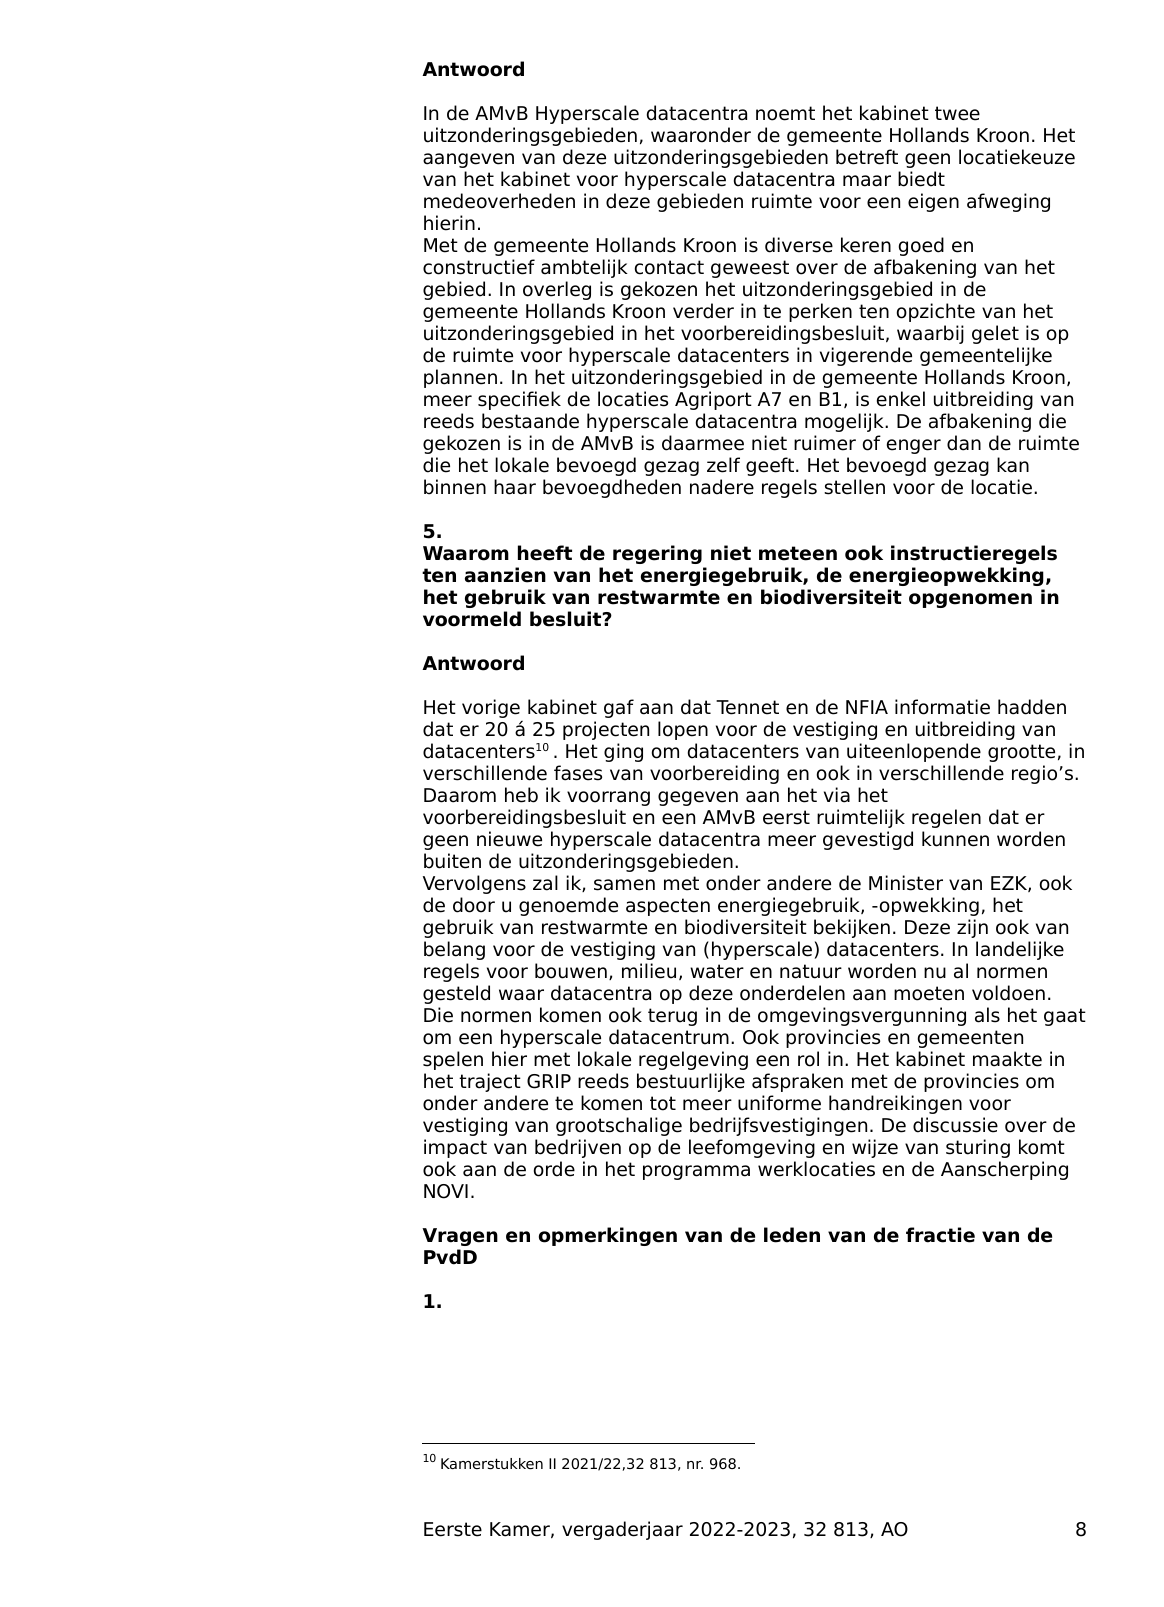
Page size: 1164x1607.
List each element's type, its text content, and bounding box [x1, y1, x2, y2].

text Vervolgens zal ik, samen met onder andere de Minister van EZK, ook de door u genoemde aspecten energiegebruik, -opwekking, het gebruik van restwarmte en biodiversiteit bekijken. Deze zijn ook van belang voor de vestiging van (hyperscale) datacenters. In landelijke regels voor bouwen, milieu, water en natuur worden nu al normen gesteld waar datacentra op deze onderdelen aan moeten voldoen. Die normen komen ook terug in de omgevingsvergunning als het gaat om een hyperscale datacentrum. Ook provincies en gemeenten spelen hier met lokale regelgeving een rol in. Het kabinet maakte in het traject GRIP reeds bestuurlijke afspraken met de provincies om onder andere te komen tot meer uniforme handreikingen voor vestiging van grootschalige bedrijfsvestigingen. De discussie over de impact van bedrijven op de leefomgeving en wijze van sturing komt ook aan de orde in het programma werklocaties en de Aanscherping NOVI. [422, 873, 1087, 1203]
subtitle Vragen en opmerkingen van de leden van de fractie van de PvdD [422, 1225, 1087, 1269]
subtitle Antwoord [422, 59, 1087, 81]
text Kamerstukken II 2021/22,32 813, nr. 968. [422, 1452, 1087, 1474]
subtitle Antwoord [422, 653, 1087, 675]
text In de AMvB Hyperscale datacentra noemt het kabinet twee uitzonderingsgebieden, waaronder de gemeente Hollands Kroon. Het aangeven van deze uitzonderingsgebieden betreft geen locatiekeuze van het kabinet voor hyperscale datacentra maar biedt medeoverheden in deze gebieden ruimte voor een eigen afweging hierin. [422, 103, 1087, 235]
text Met de gemeente Hollands Kroon is diverse keren goed en constructief ambtelijk contact geweest over de afbakening van het gebied. In overleg is gekozen het uitzonderingsgebied in de gemeente Hollands Kroon verder in te perken ten opzichte van het uitzonderingsgebied in het voorbereidingsbesluit, waarbij gelet is op de ruimte voor hyperscale datacenters in vigerende gemeentelijke plannen. In het uitzonderingsgebied in de gemeente Hollands Kroon, meer specifiek de locaties Agriport A7 en B1, is enkel uitbreiding van reeds bestaande hyperscale datacentra mogelijk. De afbakening die gekozen is in de AMvB is daarmee niet ruimer of enger dan de ruimte die het lokale bevoegd gezag zelf geeft. Het bevoegd gezag kan binnen haar bevoegdheden nadere regels stellen voor de locatie. [422, 235, 1087, 499]
text 5. [422, 521, 1087, 543]
text Het vorige kabinet gaf aan dat Tennet en de NFIA informatie hadden dat er 20 á 25 projecten lopen voor de vestiging en uitbreiding van datacenters. Het ging om datacenters van uiteenlopende grootte, in verschillende fases van voorbereiding en ook in verschillende regio’s. Daarom heb ik voorrang gegeven aan het via het voorbereidingsbesluit en een AMvB eerst ruimtelijk regelen dat er geen nieuwe hyperscale datacentra meer gevestigd kunnen worden buiten de uitzonderingsgebieden. [422, 697, 1087, 873]
text Waarom heeft de regering niet meteen ook instructieregels ten aanzien van het energiegebruik, de energieopwekking, het gebruik van restwarmte en biodiversiteit opgenomen in voormeld besluit? [422, 543, 1087, 631]
text 1. [422, 1291, 1087, 1313]
